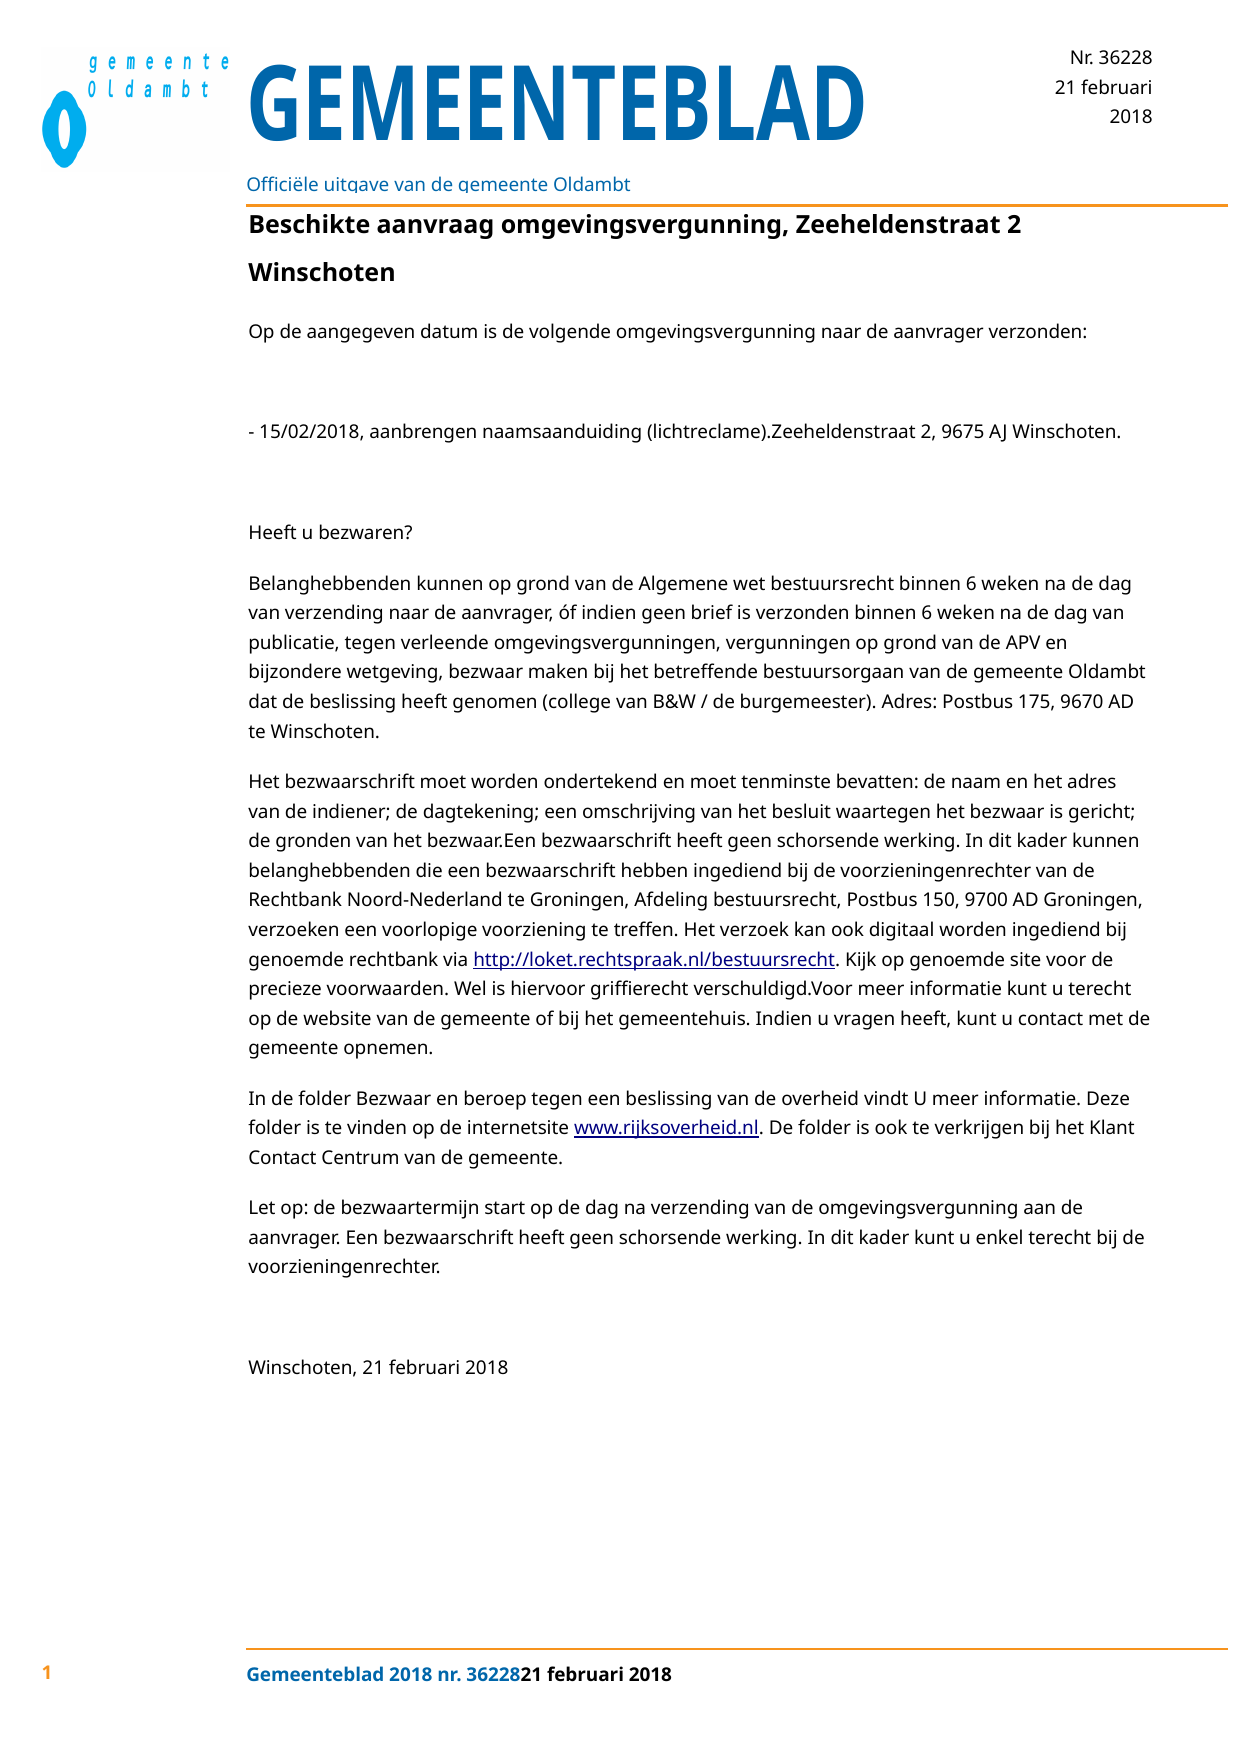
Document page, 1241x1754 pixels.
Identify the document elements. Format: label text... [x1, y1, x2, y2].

text Let op: de bezwaartermijn start op de dag na verzending van de omgevingsvergunning aan de aanvrager. Een bezwaarschrift heeft geen schorsende werking. In dit kader kunt u enkel terecht bij de voorzieningenrechter. [248, 1194, 1152, 1279]
text In de folder Bezwaar en beroep tegen een beslissing van de overheid vindt U meer informatie. Deze folder is te vinden op de internetsite www.rijksoverheid.nl. De folder is ook te verkrijgen bij het Klant Contact Centrum van de gemeente. [248, 1085, 1152, 1170]
text Heeft u bezwaren? [248, 519, 1152, 545]
text Winschoten, 21 februari 2018 [248, 1354, 1152, 1380]
text Op de aangegeven datum is de volgende omgevingsvergunning naar de aanvrager verzonden: [248, 318, 1152, 344]
text - 15/02/2018, aanbrengen naamsaanduiding (lichtreclame).Zeeheldenstraat 2, 9675 AJ Winschoten. [248, 419, 1152, 444]
picture [41, 47, 231, 172]
text Het bezwaarschrift moet worden ondertekend en moet tenminste bevatten: de naam en het adres van de indiener; de dagtekening; een omschrijving van het besluit waartegen het bezwaar is gericht; de gronden van het bezwaar.Een bezwaarschrift heeft geen schorsende werking. In dit kader kunnen belanghebbenden die een bezwaarschrift hebben ingediend bij de voorzieningenrechter van de Rechtbank Noord-Nederland te Groningen, Afdeling bestuursrecht, Postbus 150, 9700 AD Groningen, verzoeken een voorlopige voorziening te treffen. Het verzoek kan ook digitaal worden ingediend bij genoemde rechtbank via http://loket.rechtspraak.nl/bestuursrecht. Kijk op genoemde site voor de precieze voorwaarden. Wel is hiervoor griffierecht verschuldigd.Voor meer informatie kunt u terecht op de website van de gemeente of bij het gemeentehuis. Indien u vragen heeft, kunt u contact met de gemeente opnemen. [248, 768, 1152, 1060]
text Beschikte aanvraag omgevingsvergunning, Zeeheldenstraat 2 Winschoten [248, 207, 1152, 288]
text Belanghebbenden kunnen op grond van de Algemene wet bestuursrecht binnen 6 weken na de dag van verzending naar de aanvrager, óf indien geen brief is verzonden binnen 6 weken na de dag van publicatie, tegen verleende omgevingsvergunningen, vergunningen op grond van de APV en bijzondere wetgeving, bezwaar maken bij het betreffende bestuursorgaan van de gemeente Oldambt dat de beslissing heeft genomen (college van B&W / de burgemeester). Adres: Postbus 175, 9670 AD te Winschoten. [248, 570, 1152, 744]
